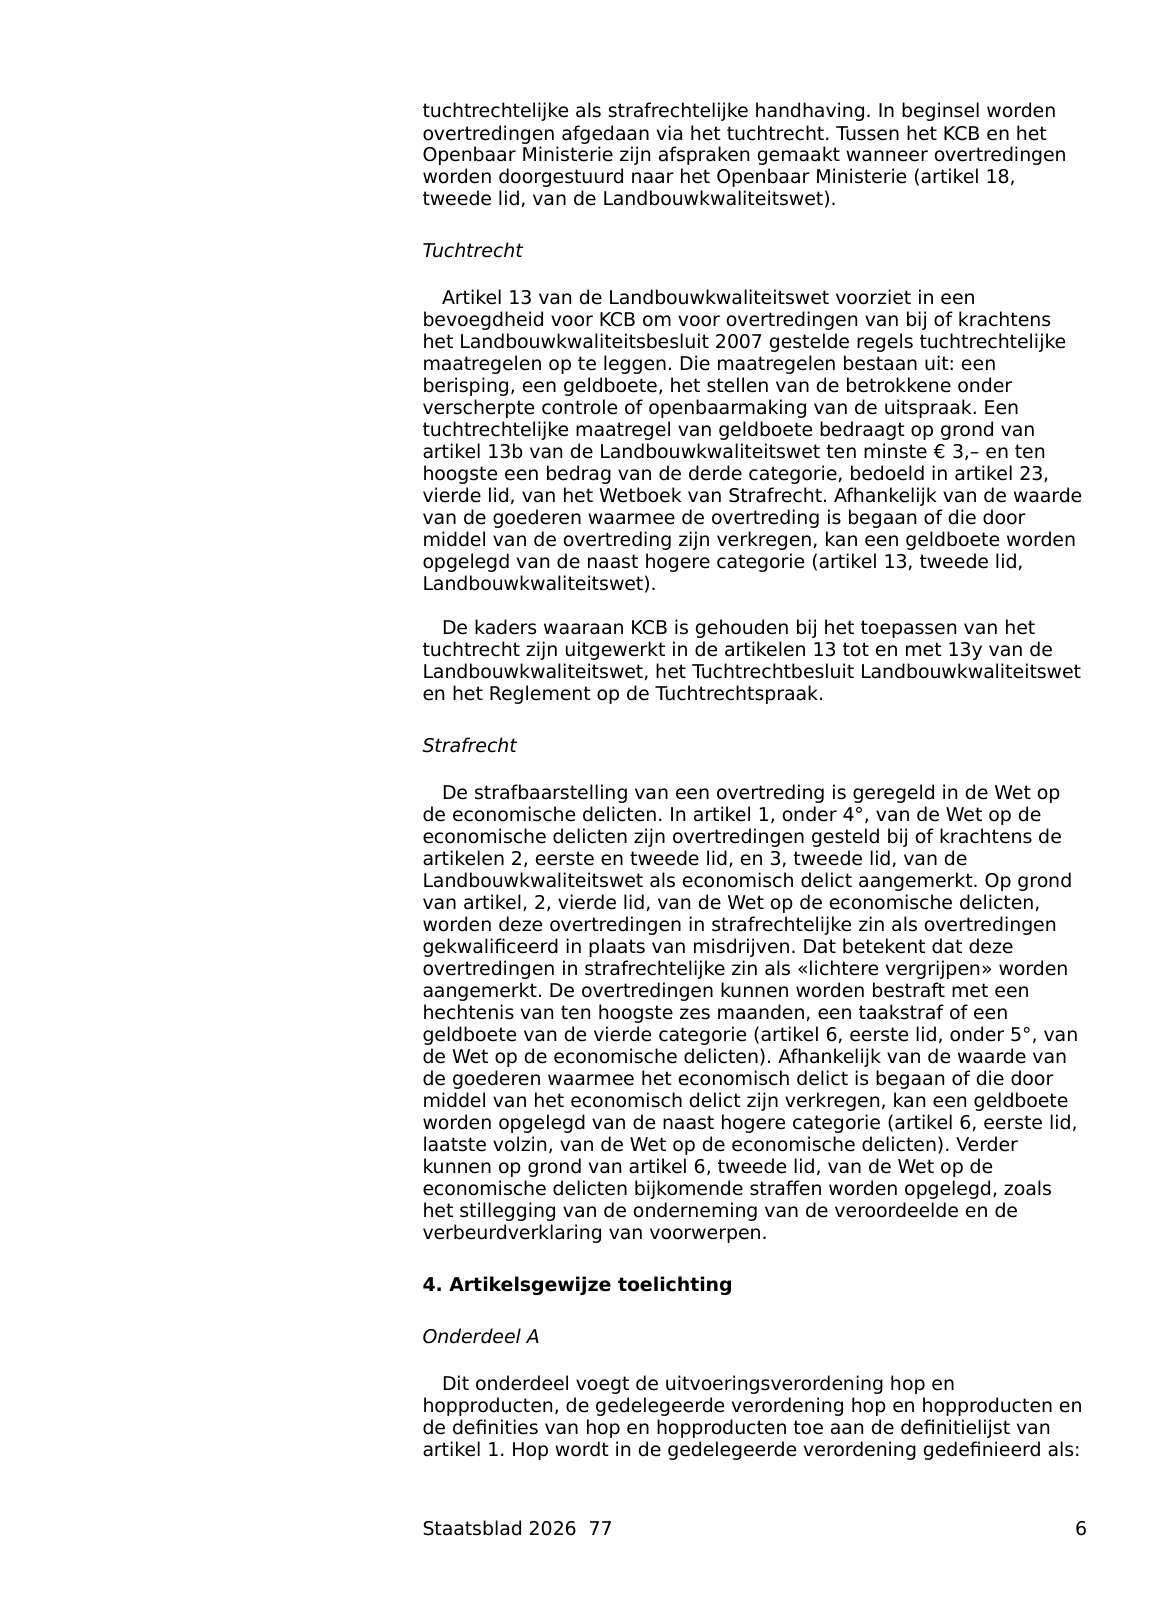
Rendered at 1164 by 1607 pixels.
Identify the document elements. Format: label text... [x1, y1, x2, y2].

text Artikel 13 van de Landbouwkwaliteitswet voorziet in een bevoegdheid voor KCB om voor overtredingen van bij of krachtens het Landbouwkwaliteitsbesluit 2007 gestelde regels tuchtrechtelijke maatregelen op te leggen. Die maatregelen bestaan uit: een berisping, een geldboete, het stellen van de betrokkene onder verscherpte controle of openbaarmaking van de uitspraak. Een tuchtrechtelijke maatregel van geldboete bedraagt op grond van artikel 13b van de Landbouwkwaliteitswet ten minste € 3,– en ten hoogste een bedrag van de derde categorie, bedoeld in artikel 23, vierde lid, van het Wetboek van Strafrecht. Afhankelijk van de waarde van de goederen waarmee de overtreding is begaan of die door middel van de overtreding zijn verkregen, kan een geldboete worden opgelegd van de naast hogere categorie (artikel 13, tweede lid, Landbouwkwaliteitswet). [422, 287, 1087, 595]
subtitle Tuchtrecht [422, 240, 1087, 262]
subtitle 4. Artikelsgewijze toelichting [422, 1274, 1087, 1296]
text Dit onderdeel voegt de uitvoeringsverordening hop en hopproducten, de gedelegeerde verordening hop en hopproducten en de definities van hop en hopproducten toe aan de definitielijst van artikel 1. Hop wordt in de gedelegeerde verordening gedefinieerd als: [422, 1373, 1087, 1461]
text De strafbaarstelling van een overtreding is geregeld in de Wet op de economische delicten. In artikel 1, onder 4°, van de Wet op de economische delicten zijn overtredingen gesteld bij of krachtens de artikelen 2, eerste en tweede lid, en 3, tweede lid, van de Landbouwkwaliteitswet als economisch delict aangemerkt. Op grond van artikel, 2, vierde lid, van de Wet op de economische delicten, worden deze overtredingen in strafrechtelijke zin als overtredingen gekwalificeerd in plaats van misdrijven. Dat betekent dat deze overtredingen in strafrechtelijke zin als «lichtere vergrijpen» worden aangemerkt. De overtredingen kunnen worden bestraft met een hechtenis van ten hoogste zes maanden, een taakstraf of een geldboete van de vierde categorie (artikel 6, eerste lid, onder 5°, van de Wet op de economische delicten). Afhankelijk van de waarde van de goederen waarmee het economisch delict is begaan of die door middel van het economisch delict zijn verkregen, kan een geldboete worden opgelegd van de naast hogere categorie (artikel 6, eerste lid, laatste volzin, van de Wet op de economische delicten). Verder kunnen op grond van artikel 6, tweede lid, van de Wet op de economische delicten bijkomende straffen worden opgelegd, zoals het stillegging van de onderneming van de veroordeelde en de verbeurdverklaring van voorwerpen. [422, 782, 1087, 1244]
subtitle Strafrecht [422, 735, 1087, 757]
text De kaders waaraan KCB is gehouden bij het toepassen van het tuchtrecht zijn uitgewerkt in de artikelen 13 tot en met 13y van de Landbouwkwaliteitswet, het Tuchtrechtbesluit Landbouwkwaliteitswet en het Reglement op de Tuchtrechtspraak. [422, 617, 1087, 705]
subtitle Onderdeel A [422, 1326, 1087, 1348]
text tuchtrechtelijke als strafrechtelijke handhaving. In beginsel worden overtredingen afgedaan via het tuchtrecht. Tussen het KCB en het Openbaar Ministerie zijn afspraken gemaakt wanneer overtredingen worden doorgestuurd naar het Openbaar Ministerie (artikel 18, tweede lid, van de Landbouwkwaliteitswet). [422, 100, 1087, 210]
